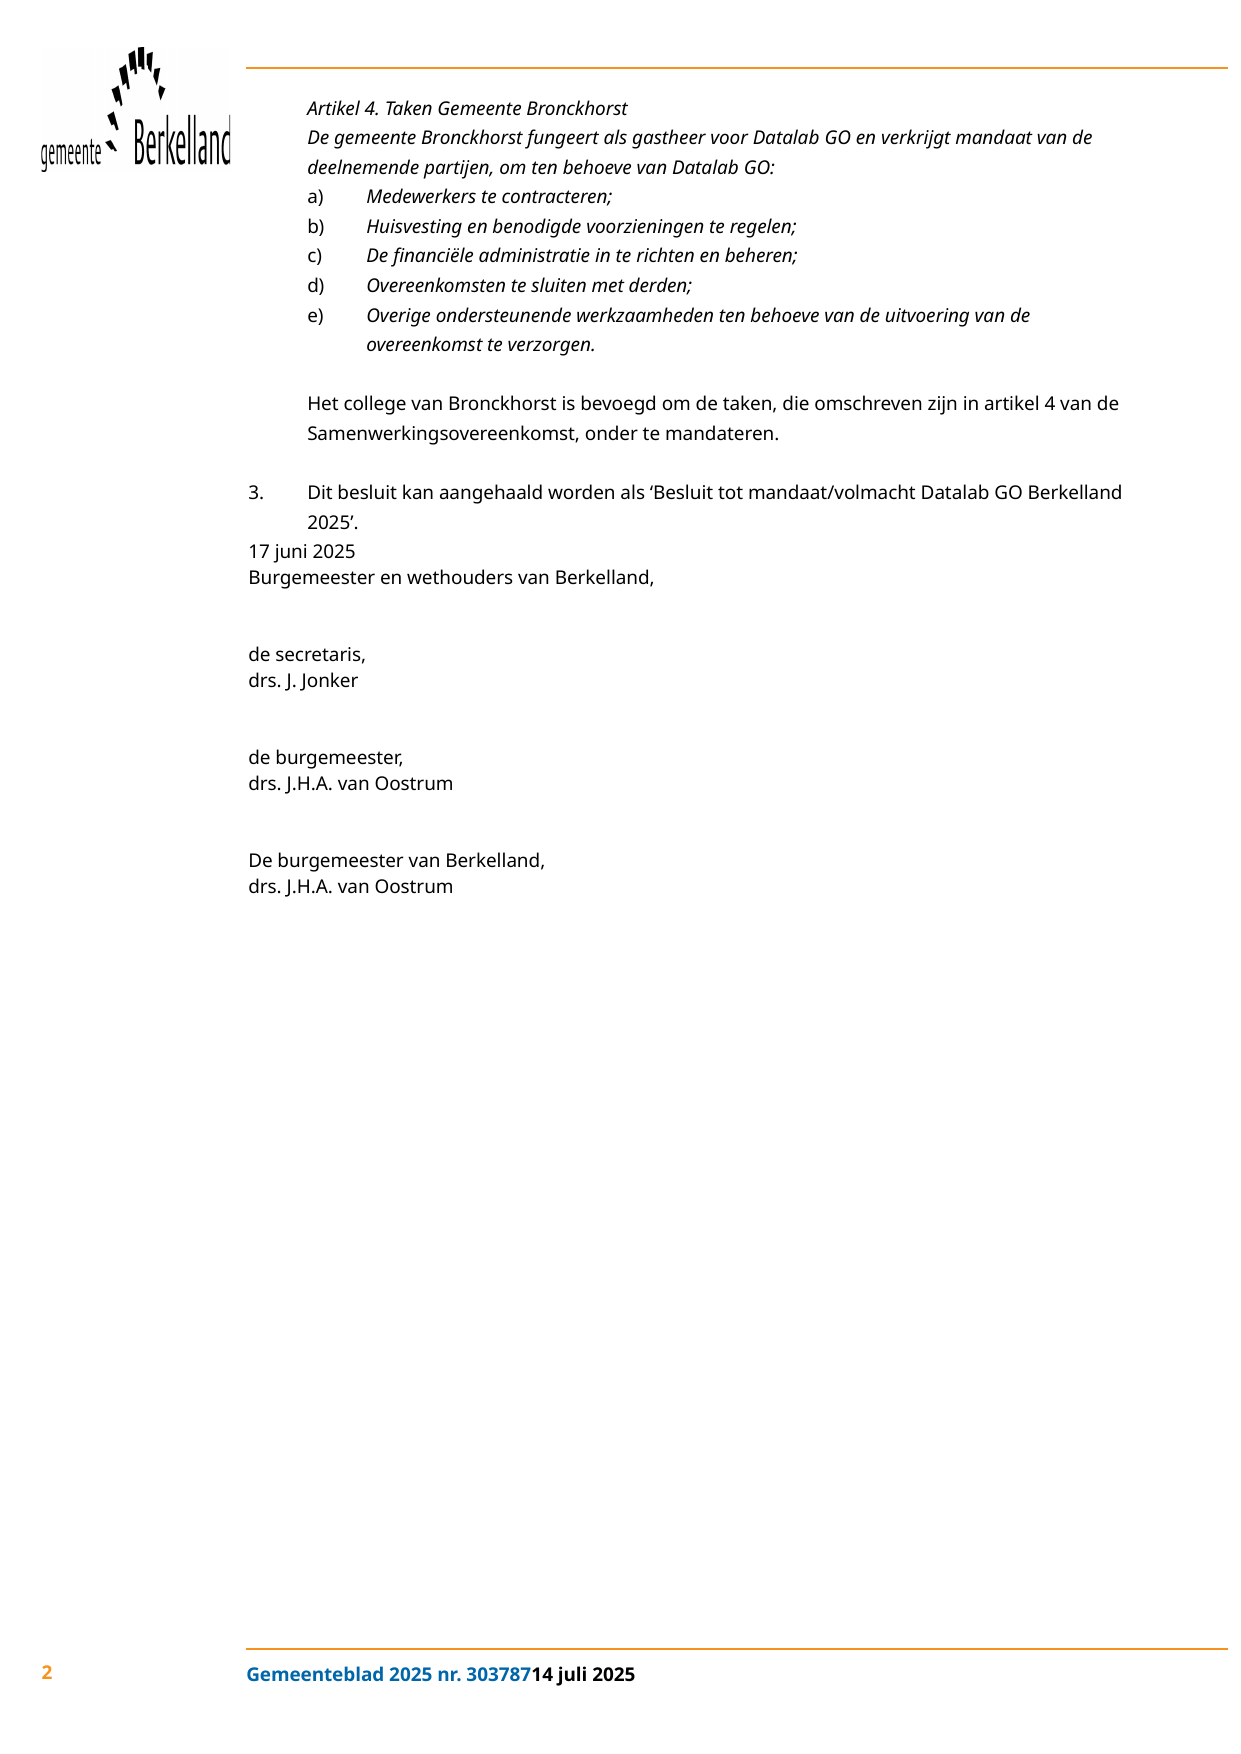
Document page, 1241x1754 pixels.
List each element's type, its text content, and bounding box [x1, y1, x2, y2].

list Het college van Bronckhorst is bevoegd om de taken, die omschreven zijn in artikel 4 van de Samenwerkingsovereenkomst, onder te mandateren. [248, 391, 1152, 446]
list Overeenkomsten te sluiten met derden; [307, 272, 1152, 298]
list Overige ondersteunende werkzaamheden ten behoeve van de uitvoering van de overeenkomst te verzorgen. [307, 302, 1152, 357]
text drs. J. Jonker [248, 667, 1152, 693]
text drs. J.H.A. van Oostrum [248, 873, 1152, 899]
list Huisvesting en benodigde voorzieningen te regelen; [307, 213, 1152, 239]
text 17 juni 2025 [248, 538, 1152, 564]
text drs. J.H.A. van Oostrum [248, 770, 1152, 796]
text de burgemeester, [248, 744, 1152, 770]
list Dit besluit kan aangehaald worden als ‘Besluit tot mandaat/volmacht Datalab GO Berkelland 2025’. [248, 479, 1152, 535]
list De financiële administratie in te richten en beheren; [307, 243, 1152, 268]
picture [41, 47, 231, 172]
list Artikel 4. Taken Gemeente Bronckhorst [248, 95, 1152, 121]
list De gemeente Bronckhorst fungeert als gastheer voor Datalab GO en verkrijgt mandaat van de deelnemende partijen, om ten behoeve van Datalab GO: [248, 124, 1152, 180]
text Burgemeester en wethouders van Berkelland, [248, 564, 1152, 590]
text de secretaris, [248, 641, 1152, 667]
text De burgemeester van Berkelland, [248, 847, 1152, 873]
list Medewerkers te contracteren; [307, 183, 1152, 209]
